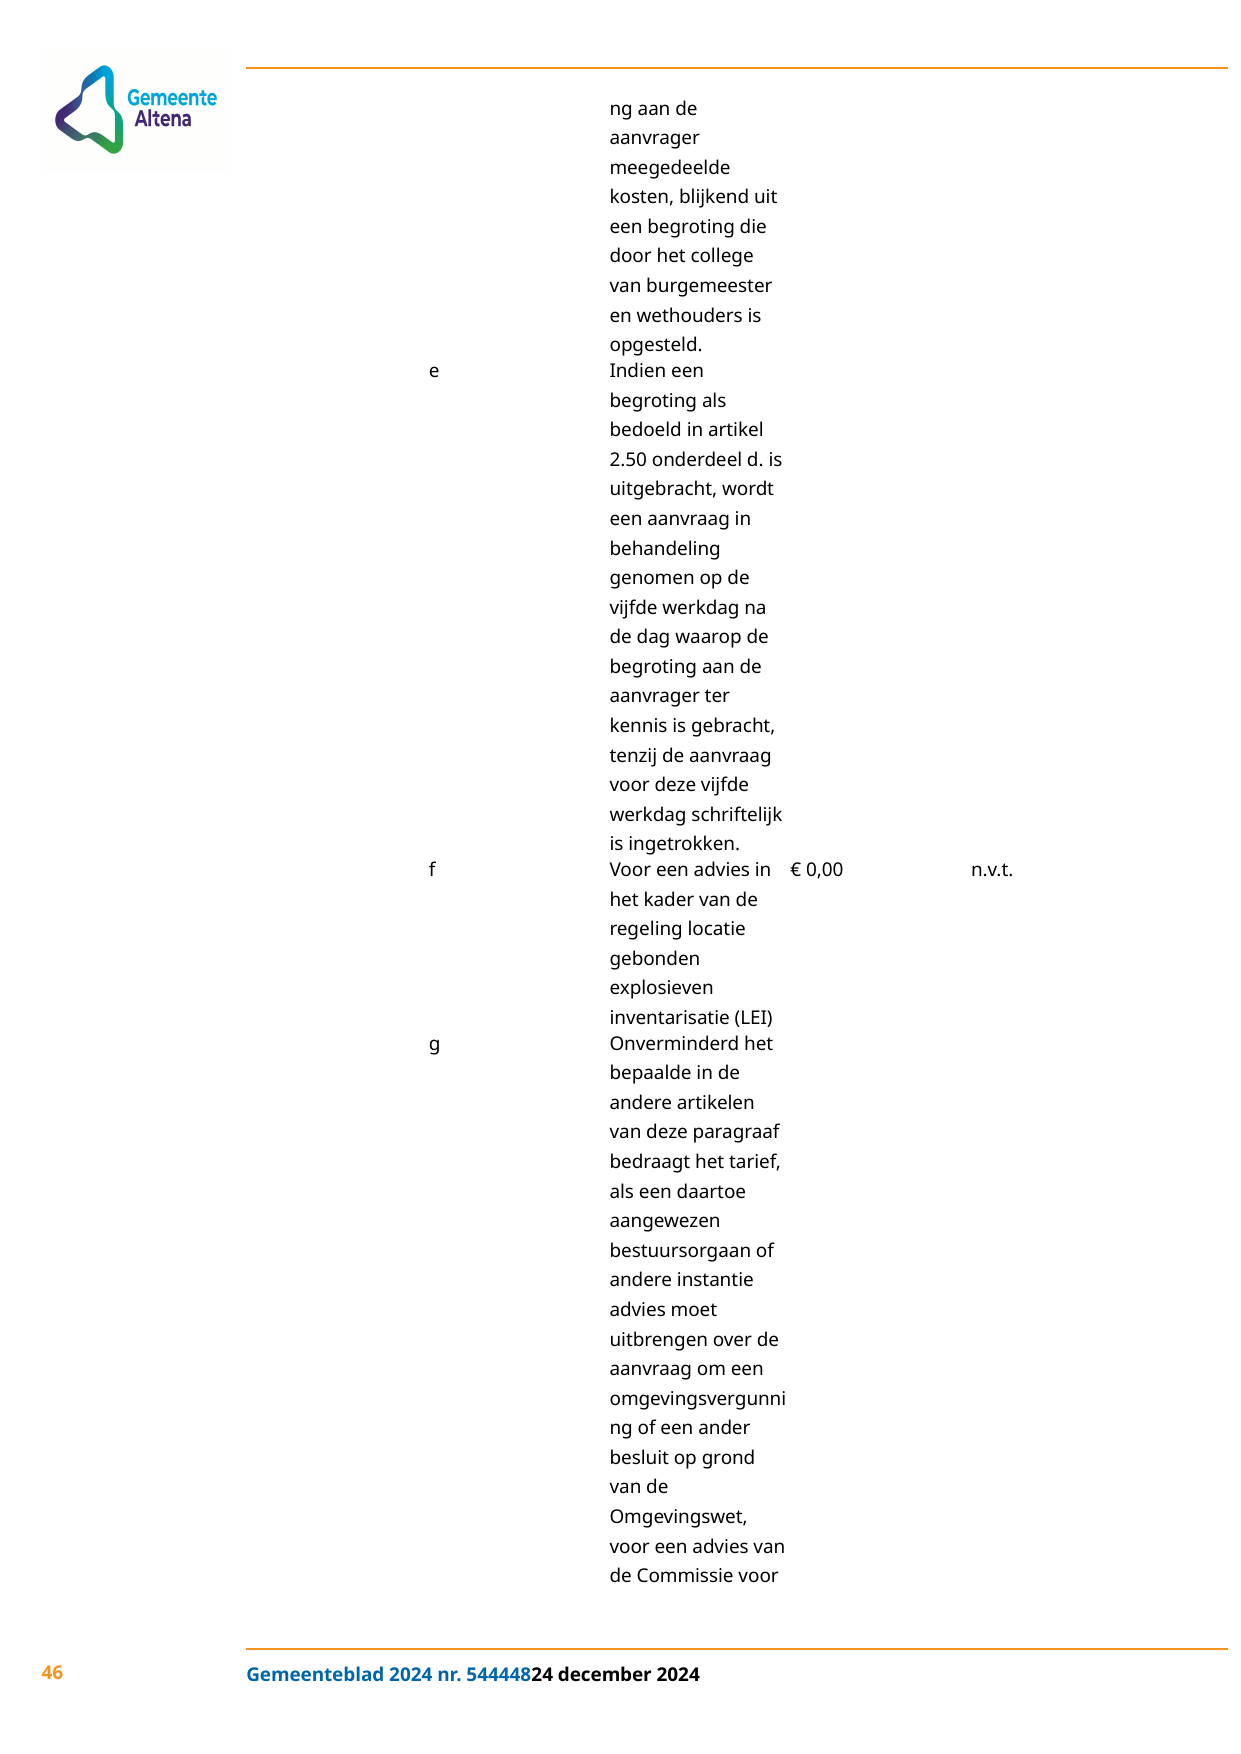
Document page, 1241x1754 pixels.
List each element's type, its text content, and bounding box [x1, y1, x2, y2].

table_cell [790, 357, 971, 856]
table_cell [971, 357, 1152, 856]
table_cell [248, 1030, 429, 1588]
table_cell [429, 95, 609, 357]
table_cell Onverminderd het bepaalde in de andere artikelen van deze paragraaf bedraagt het tarief, als een daartoe aangewezen bestuursorgaan of andere instantie advies moet uitbrengen over de aanvraag om een omgevingsvergunning of een ander besluit op grond van de Omgevingswet, voor een advies van de Commissie voor [609, 1030, 790, 1588]
table_cell Indien een begroting als bedoeld in artikel 2.50 onderdeel d. is uitgebracht, wordt een aanvraag in behandeling genomen op de vijfde werkdag na de dag waarop de begroting aan de aanvrager ter kennis is gebracht, tenzij de aanvraag voor deze vijfde werkdag schriftelijk is ingetrokken. [609, 357, 790, 856]
table_cell € 0,00 [790, 856, 971, 1030]
table_cell [790, 95, 971, 357]
table_cell [248, 856, 429, 1030]
table_cell [248, 357, 429, 856]
table_cell ng aan de aanvrager meegedeelde kosten, blijkend uit een begroting die door het college van burgemeester en wethouders is opgesteld. [609, 95, 790, 357]
table_cell e [429, 357, 609, 856]
picture [41, 47, 231, 172]
table_cell [248, 95, 429, 357]
table_cell [790, 1030, 971, 1588]
table_cell [971, 95, 1152, 357]
table_cell g [429, 1030, 609, 1588]
table_cell Voor een advies in het kader van de regeling locatie gebonden explosieven inventarisatie (LEI) [609, 856, 790, 1030]
table_cell [971, 1030, 1152, 1588]
table_cell n.v.t. [971, 856, 1152, 1030]
table_cell f [429, 856, 609, 1030]
